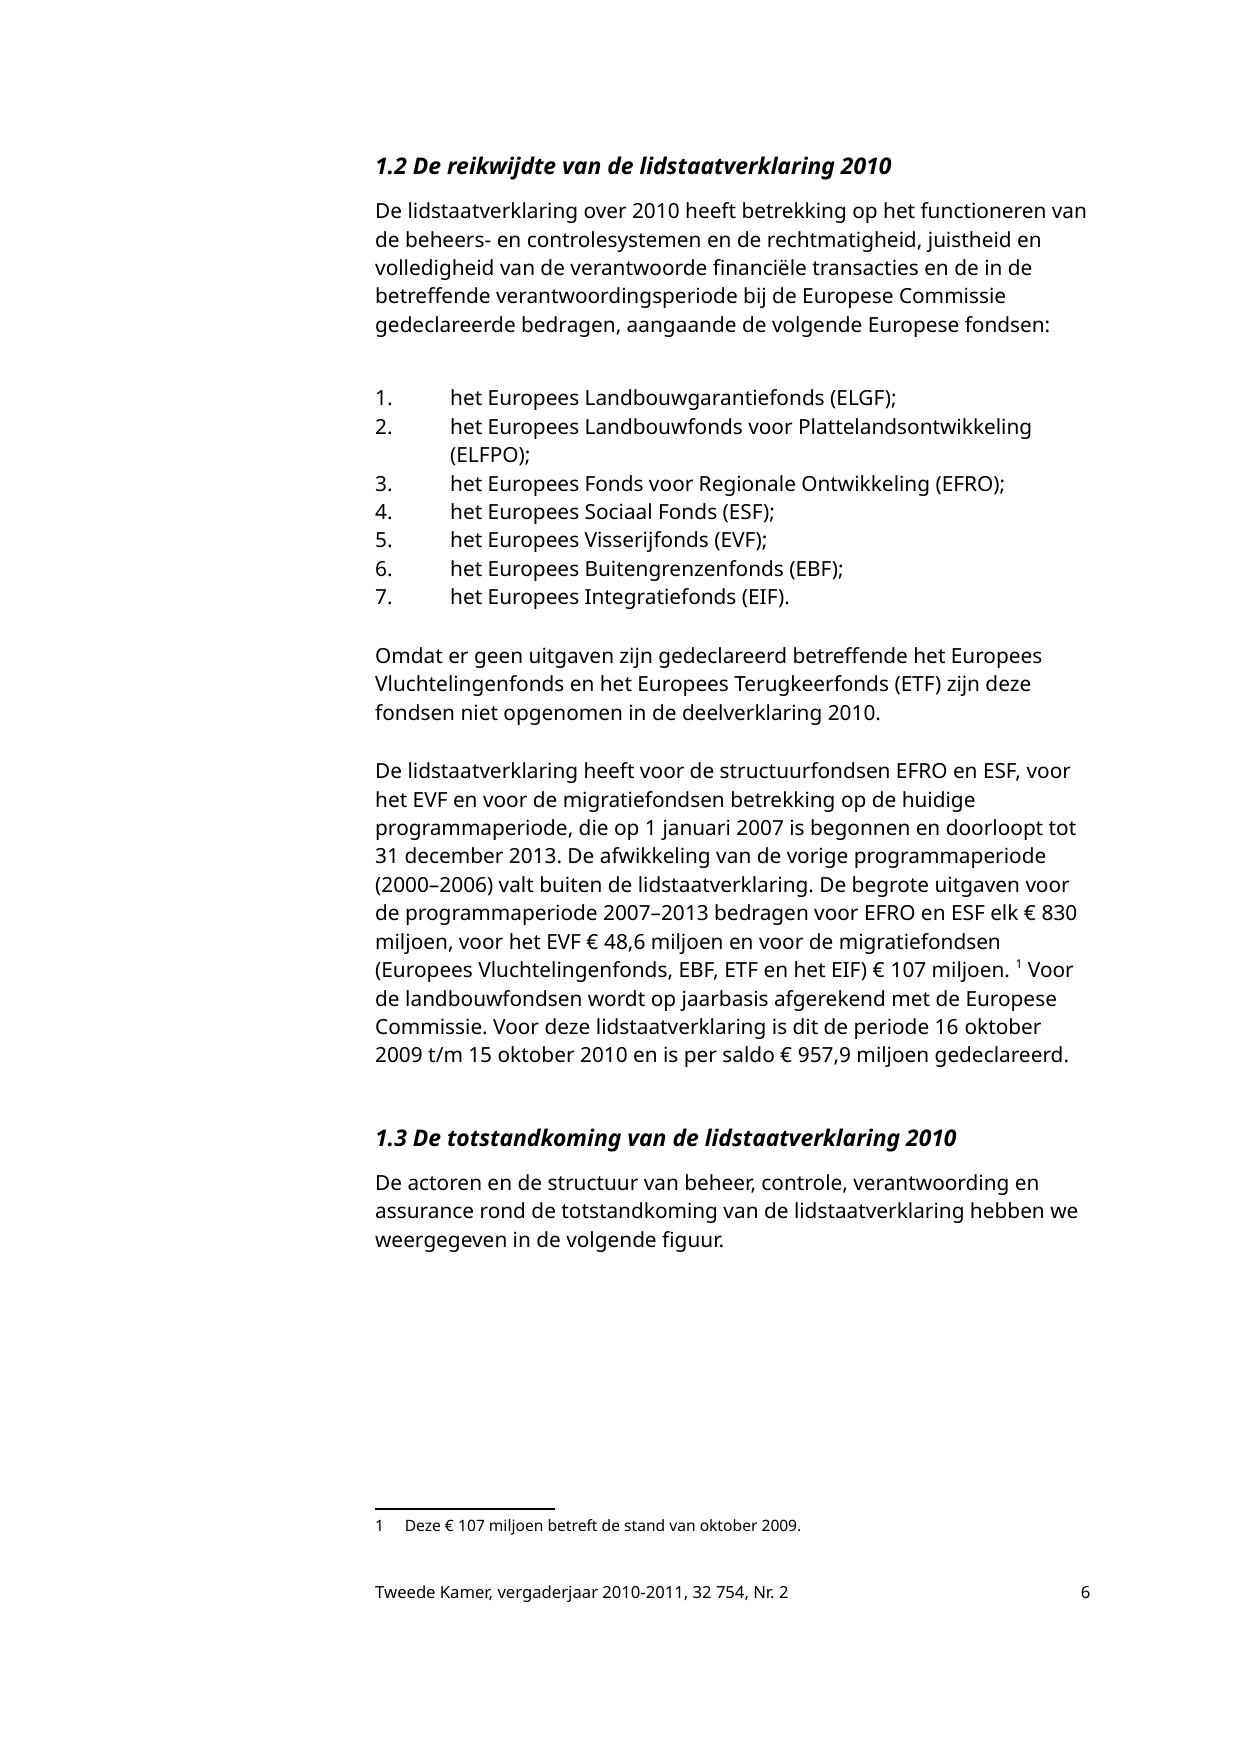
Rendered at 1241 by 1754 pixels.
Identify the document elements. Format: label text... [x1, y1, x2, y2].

subtitle 1.3 De totstandkoming van de lidstaatverklaring 2010 [375, 1122, 1090, 1153]
text De actoren en de structuur van beheer, controle, verantwoording en assurance rond de totstandkoming van de lidstaatverklaring hebben we weergegeven in de volgende figuur. [375, 1168, 1090, 1253]
list het Europees Sociaal Fonds (ESF); [375, 497, 1090, 526]
list het Europees Integratiefonds (EIF). [375, 582, 1090, 611]
text De lidstaatverklaring over 2010 heeft betrekking op het functioneren van de beheers- en controlesystemen en de rechtmatigheid, juistheid en volledigheid van de verantwoorde financiële transacties en de in de betreffende verantwoordingsperiode bij de Europese Commissie gedeclareerde bedragen, aangaande de volgende Europese fondsen: [375, 196, 1090, 338]
list het Europees Landbouwfonds voor Plattelandsontwikkeling (ELFPO); [375, 412, 1090, 469]
text Omdat er geen uitgaven zijn gedeclareerd betreffende het Europees Vluchtelingenfonds en het Europees Terugkeerfonds (ETF) zijn deze fondsen niet opgenomen in de deelverklaring 2010. [375, 641, 1090, 726]
list het Europees Landbouwgarantiefonds (ELGF); [375, 383, 1090, 412]
list het Europees Visserijfonds (EVF); [375, 526, 1090, 554]
text Deze € 107 miljoen betreft de stand van oktober 2009. [375, 1508, 1090, 1536]
subtitle 1.2 De reikwijdte van de lidstaatverklaring 2010 [375, 150, 1090, 181]
list het Europees Fonds voor Regionale Ontwikkeling (EFRO); [375, 469, 1090, 497]
text De lidstaatverklaring heeft voor de structuurfondsen EFRO en ESF, voor het EVF en voor de migratiefondsen betrekking op de huidige programmaperiode, die op 1 januari 2007 is begonnen en doorloopt tot 31 december 2013. De afwikkeling van de vorige programmaperiode (2000–2006) valt buiten de lidstaatverklaring. De begrote uitgaven voor de programmaperiode 2007–2013 bedragen voor EFRO en ESF elk € 830 miljoen, voor het EVF € 48,6 miljoen en voor de migratiefondsen (Europees Vluchtelingenfonds, EBF, ETF en het EIF) € 107 miljoen. Voor de landbouwfondsen wordt op jaarbasis afgerekend met de Europese Commissie. Voor deze lidstaatverklaring is dit de periode 16 oktober 2009 t/m 15 oktober 2010 en is per saldo € 957,9 miljoen gedeclareerd. [375, 756, 1090, 1069]
list het Europees Buitengrenzenfonds (EBF); [375, 554, 1090, 582]
